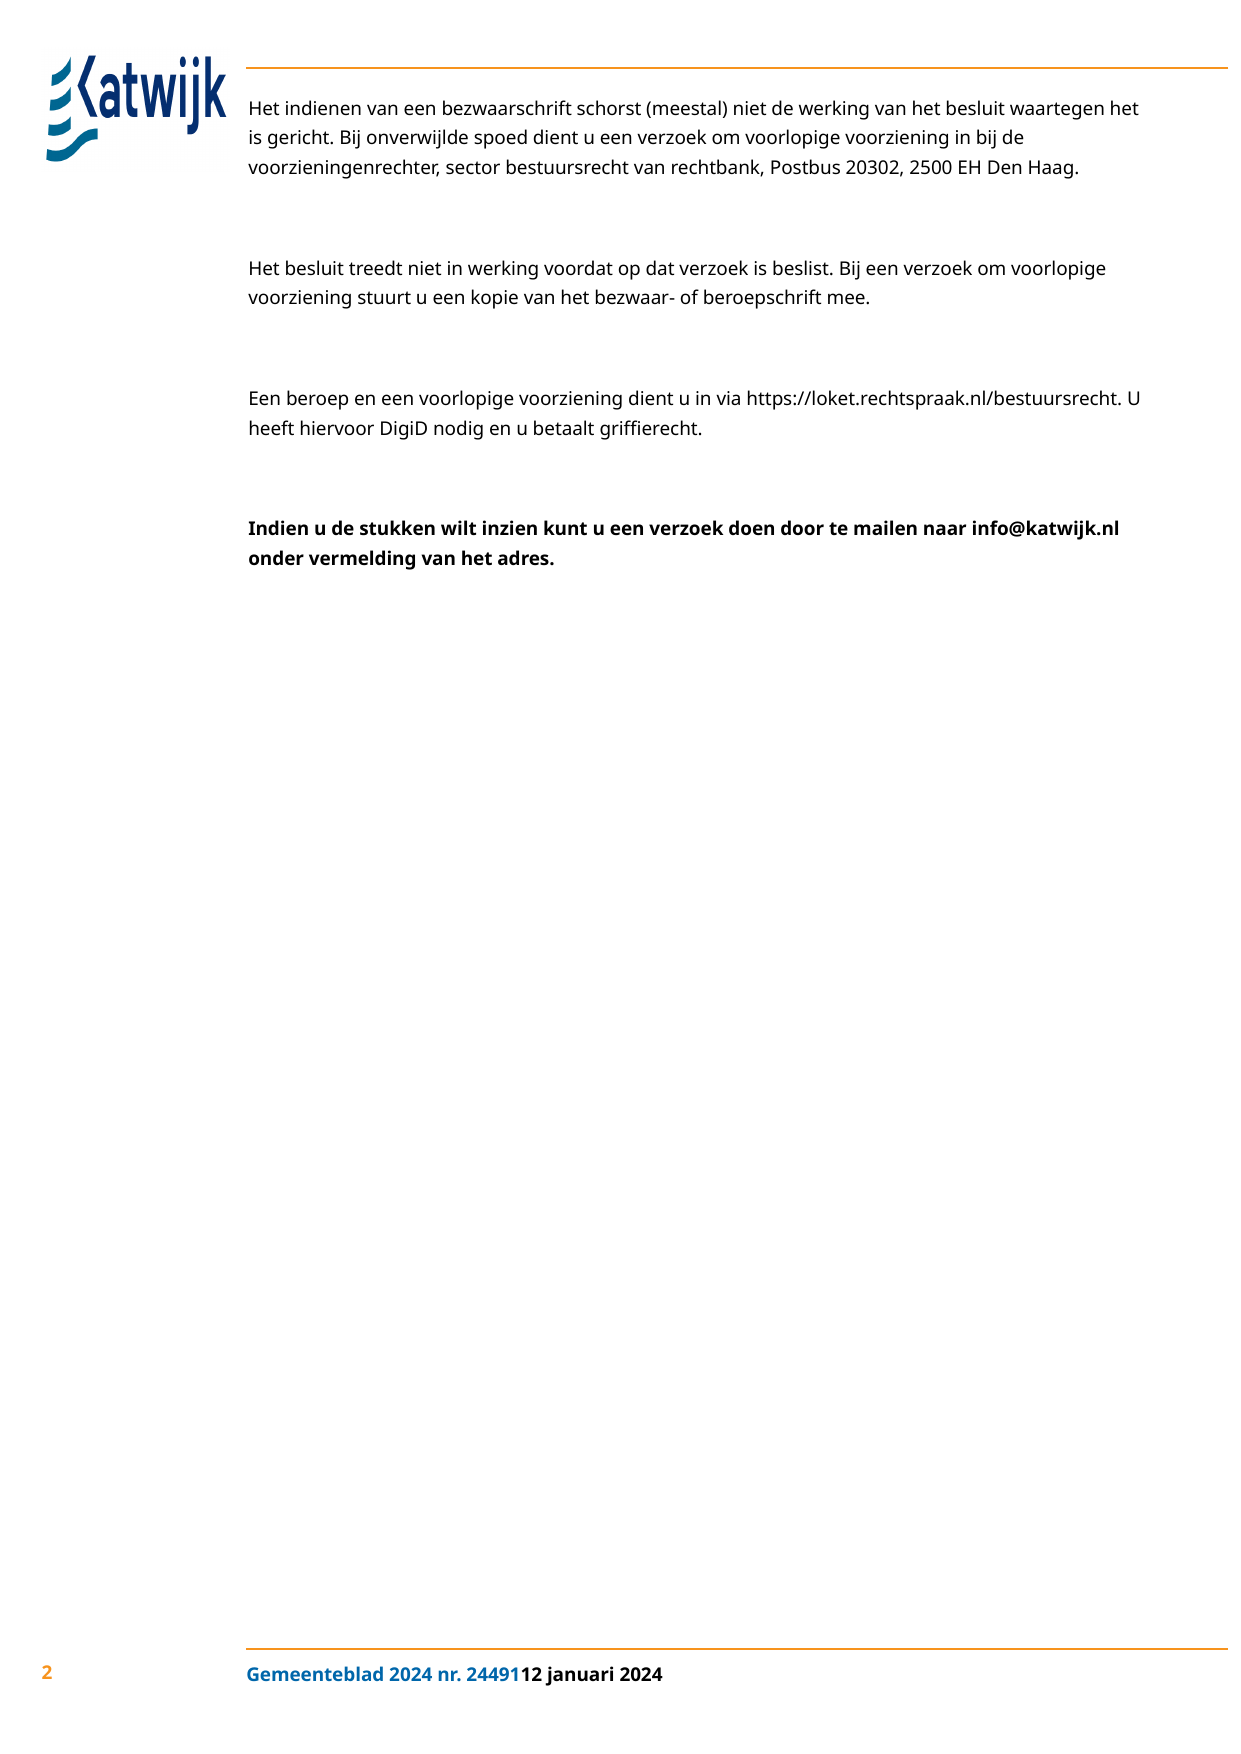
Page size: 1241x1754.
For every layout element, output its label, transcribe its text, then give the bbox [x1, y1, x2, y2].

text Een beroep en een voorlopige voorziening dient u in via https://loket.rechtspraak.nl/bestuursrecht. U heeft hiervoor DigiD nodig en u betaalt griffierecht. [248, 385, 1152, 441]
text Het indienen van een bezwaarschrift schorst (meestal) niet de werking van het besluit waartegen het is gericht. Bij onverwijlde spoed dient u een verzoek om voorlopige voorziening in bij de voorzieningenrechter, sector bestuursrecht van rechtbank, Postbus 20302, 2500 EH Den Haag. [248, 95, 1152, 180]
text Het besluit treedt niet in werking voordat op dat verzoek is beslist. Bij een verzoek om voorlopige voorziening stuurt u een kopie van het bezwaar- of beroepschrift mee. [248, 255, 1152, 310]
text Indien u de stukken wilt inzien kunt u een verzoek doen door te mailen naar info@katwijk.nl onder vermelding van het adres. [248, 516, 1152, 571]
picture [41, 47, 231, 172]
